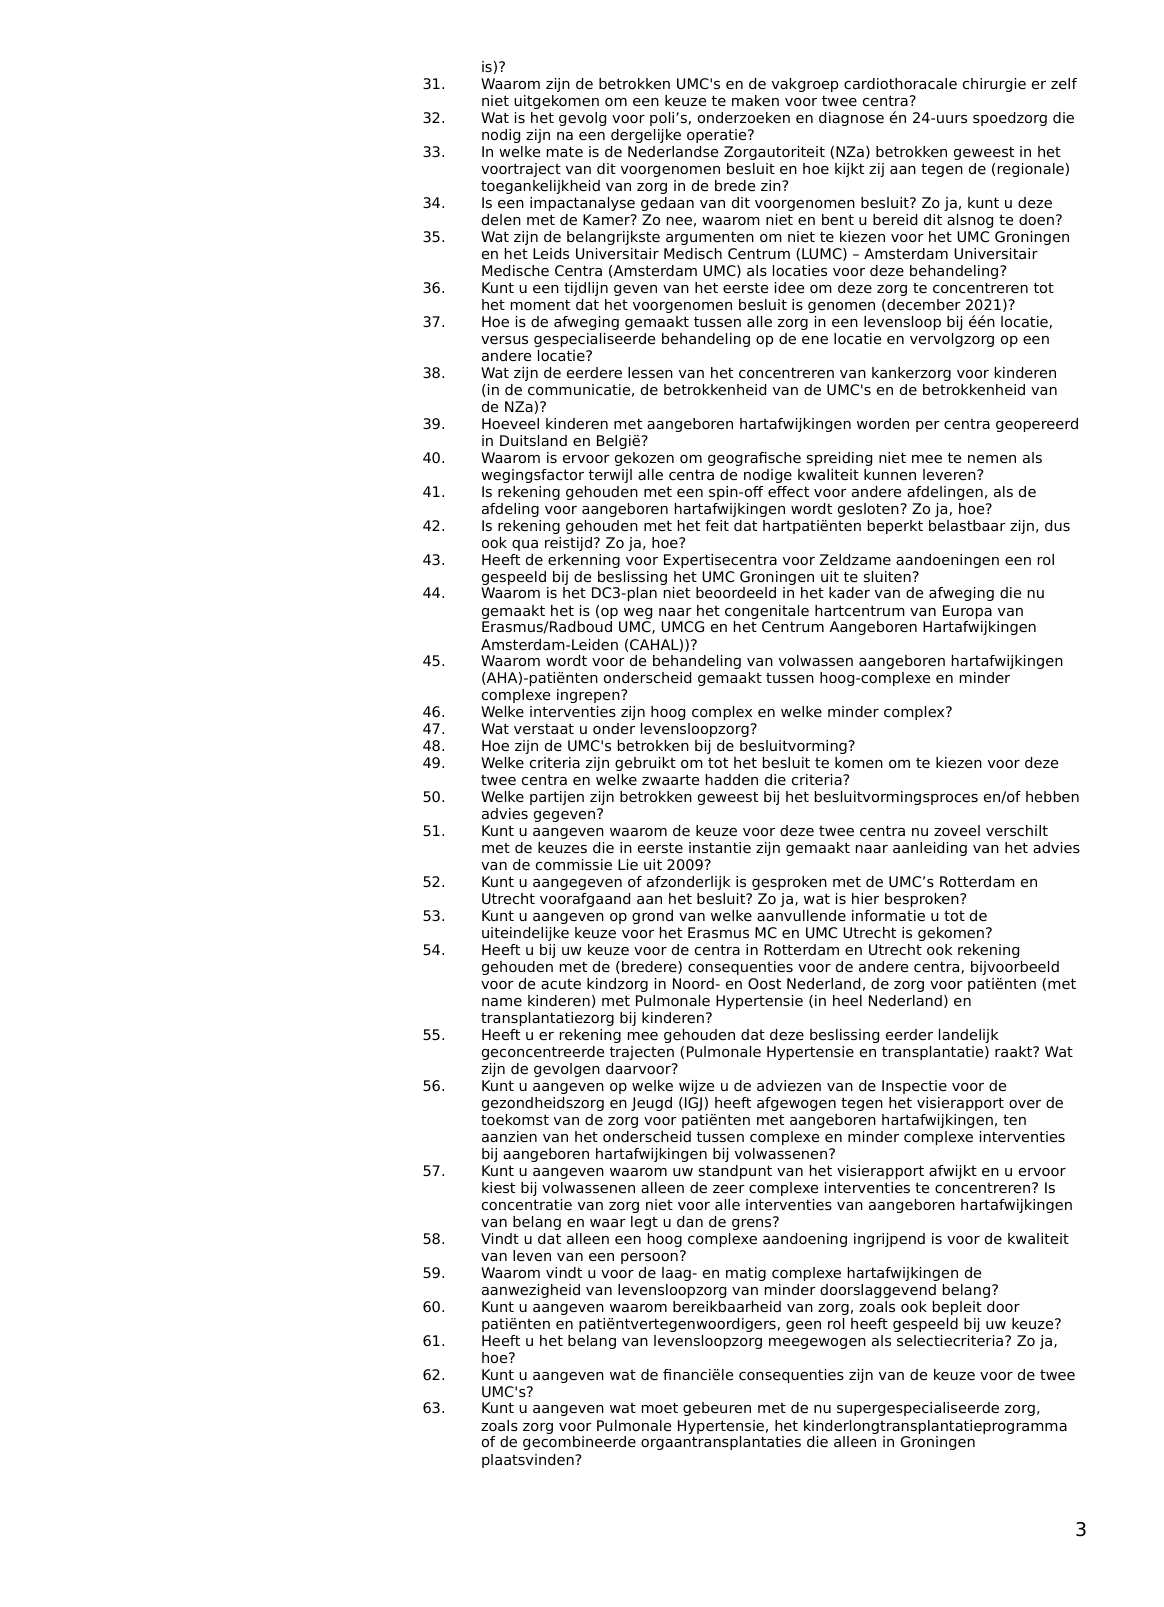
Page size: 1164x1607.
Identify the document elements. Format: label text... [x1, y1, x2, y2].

table_cell Kunt u aangeven op welke wijze u de adviezen van de Inspectie voor de gezondheidszorg en Jeugd (IGJ) heeft afgewogen tegen het visierapport over de toekomst van de zorg voor patiënten met aangeboren hartafwijkingen, ten aanzien van het onderscheid tussen complexe en minder complexe interventies bij aangeboren hartafwijkingen bij volwassenen? [475, 1078, 1087, 1163]
table_cell 36. [422, 280, 475, 314]
table_cell 34. [422, 195, 475, 229]
table_cell 52. [422, 874, 475, 908]
table_cell Is rekening gehouden met een spin-off effect voor andere afdelingen, als de afdeling voor aangeboren hartafwijkingen wordt gesloten? Zo ja, hoe? [475, 484, 1087, 517]
table_cell 32. [422, 110, 475, 144]
table_cell 31. [422, 76, 475, 110]
table_cell Kunt u aangeven op grond van welke aanvullende informatie u tot de uiteindelijke keuze voor het Erasmus MC en UMC Utrecht is gekomen? [475, 908, 1087, 942]
table_cell Is een impactanalyse gedaan van dit voorgenomen besluit? Zo ja, kunt u deze delen met de Kamer? Zo nee, waarom niet en bent u bereid dit alsnog te doen? [475, 195, 1087, 229]
table_cell 42. [422, 518, 475, 551]
table_cell 59. [422, 1265, 475, 1298]
table_cell Wat verstaat u onder levensloopzorg? [475, 721, 1087, 738]
table_cell Waarom is het DC3-plan niet beoordeeld in het kader van de afweging die nu gemaakt het is (op weg naar het congenitale hartcentrum van Europa van Erasmus/Radboud UMC, UMCG en het Centrum Aangeboren Hartafwijkingen Amsterdam-Leiden (CAHAL))? [475, 585, 1087, 653]
table_cell Waarom zijn de betrokken UMC's en de vakgroep cardiothoracale chirurgie er zelf niet uitgekomen om een keuze te maken voor twee centra? [475, 76, 1087, 110]
table_cell Kunt u aangegeven of afzonderlijk is gesproken met de UMC’s Rotterdam en Utrecht voorafgaand aan het besluit? Zo ja, wat is hier besproken? [475, 874, 1087, 908]
table_cell 43. [422, 551, 475, 585]
table_cell 60. [422, 1299, 475, 1332]
table_cell 48. [422, 738, 475, 755]
table_cell 39. [422, 416, 475, 449]
table_cell Kunt u aangeven waarom de keuze voor deze twee centra nu zoveel verschilt met de keuzes die in eerste instantie zijn gemaakt naar aanleiding van het advies van de commissie Lie uit 2009? [475, 823, 1087, 874]
table_cell 55. [422, 1027, 475, 1078]
table_cell Welke criteria zijn gebruikt om tot het besluit te komen om te kiezen voor deze twee centra en welke zwaarte hadden die criteria? [475, 755, 1087, 789]
table_cell 56. [422, 1078, 475, 1163]
table_cell Kunt u aangeven waarom uw standpunt van het visierapport afwijkt en u ervoor kiest bij volwassenen alleen de zeer complexe interventies te concentreren? Is concentratie van zorg niet voor alle interventies van aangeboren hartafwijkingen van belang en waar legt u dan de grens? [475, 1163, 1087, 1231]
table_cell 47. [422, 721, 475, 738]
table_cell 58. [422, 1231, 475, 1264]
table_cell Kunt u aangeven wat moet gebeuren met de nu supergespecialiseerde zorg, zoals zorg voor Pulmonale Hypertensie, het kinderlongtransplantatieprogramma of de gecombineerde orgaantransplantaties die alleen in Groningen plaatsvinden? [475, 1400, 1087, 1468]
table_cell Waarom vindt u voor de laag- en matig complexe hartafwijkingen de aanwezigheid van levensloopzorg van minder doorslaggevend belang? [475, 1265, 1087, 1298]
table_cell 40. [422, 450, 475, 483]
table_cell 37. [422, 314, 475, 365]
table_cell Heeft u bij uw keuze voor de centra in Rotterdam en Utrecht ook rekening gehouden met de (bredere) consequenties voor de andere centra, bijvoorbeeld voor de acute kindzorg in Noord- en Oost Nederland, de zorg voor patiënten (met name kinderen) met Pulmonale Hypertensie (in heel Nederland) en transplantatiezorg bij kinderen? [475, 942, 1087, 1027]
table_cell is)? [475, 59, 1087, 76]
table_cell 35. [422, 229, 475, 280]
table_cell Hoe zijn de UMC's betrokken bij de besluitvorming? [475, 738, 1087, 755]
table_cell 62. [422, 1366, 475, 1400]
table_cell Hoe is de afweging gemaakt tussen alle zorg in een levensloop bij één locatie, versus gespecialiseerde behandeling op de ene locatie en vervolgzorg op een andere locatie? [475, 314, 1087, 365]
table_cell 50. [422, 789, 475, 823]
table_cell Is rekening gehouden met het feit dat hartpatiënten beperkt belastbaar zijn, dus ook qua reistijd? Zo ja, hoe? [475, 518, 1087, 551]
table_cell Wat is het gevolg voor poli’s, onderzoeken en diagnose én 24-uurs spoedzorg die nodig zijn na een dergelijke operatie? [475, 110, 1087, 144]
table_cell Kunt u een tijdlijn geven van het eerste idee om deze zorg te concentreren tot het moment dat het voorgenomen besluit is genomen (december 2021)? [475, 280, 1087, 314]
table_cell Welke interventies zijn hoog complex en welke minder complex? [475, 704, 1087, 721]
table_cell Wat zijn de belangrijkste argumenten om niet te kiezen voor het UMC Groningen en het Leids Universitair Medisch Centrum (LUMC) – Amsterdam Universitair Medische Centra (Amsterdam UMC) als locaties voor deze behandeling? [475, 229, 1087, 280]
table_cell 57. [422, 1163, 475, 1231]
table_cell 46. [422, 704, 475, 721]
table_cell Heeft u het belang van levensloopzorg meegewogen als selectiecriteria? Zo ja, hoe? [475, 1333, 1087, 1366]
table_cell Waarom wordt voor de behandeling van volwassen aangeboren hartafwijkingen (AHA)-patiënten onderscheid gemaakt tussen hoog-complexe en minder complexe ingrepen? [475, 653, 1087, 704]
table_cell 53. [422, 908, 475, 942]
table_cell Vindt u dat alleen een hoog complexe aandoening ingrijpend is voor de kwaliteit van leven van een persoon? [475, 1231, 1087, 1264]
table_cell 38. [422, 365, 475, 416]
table_cell Kunt u aangeven wat de financiële consequenties zijn van de keuze voor de twee UMC's? [475, 1366, 1087, 1400]
table_cell Hoeveel kinderen met aangeboren hartafwijkingen worden per centra geopereerd in Duitsland en België? [475, 416, 1087, 449]
table_cell Wat zijn de eerdere lessen van het concentreren van kankerzorg voor kinderen (in de communicatie, de betrokkenheid van de UMC's en de betrokkenheid van de NZa)? [475, 365, 1087, 416]
table_cell 63. [422, 1400, 475, 1468]
table_cell Kunt u aangeven waarom bereikbaarheid van zorg, zoals ook bepleit door patiënten en patiëntvertegenwoordigers, geen rol heeft gespeeld bij uw keuze? [475, 1299, 1087, 1332]
table_cell 49. [422, 755, 475, 789]
table_cell Heeft de erkenning voor Expertisecentra voor Zeldzame aandoeningen een rol gespeeld bij de beslissing het UMC Groningen uit te sluiten? [475, 551, 1087, 585]
table_cell 41. [422, 484, 475, 517]
table_cell 54. [422, 942, 475, 1027]
table_cell 51. [422, 823, 475, 874]
table_cell In welke mate is de Nederlandse Zorgautoriteit (NZa) betrokken geweest in het voortraject van dit voorgenomen besluit en hoe kijkt zij aan tegen de (regionale) toegankelijkheid van zorg in de brede zin? [475, 144, 1087, 195]
table_cell 33. [422, 144, 475, 195]
table_cell [422, 59, 475, 76]
table_cell Welke partijen zijn betrokken geweest bij het besluitvormingsproces en/of hebben advies gegeven? [475, 789, 1087, 823]
table_cell Waarom is ervoor gekozen om geografische spreiding niet mee te nemen als wegingsfactor terwijl alle centra de nodige kwaliteit kunnen leveren? [475, 450, 1087, 483]
table_cell 61. [422, 1333, 475, 1366]
table_cell Heeft u er rekening mee gehouden dat deze beslissing eerder landelijk geconcentreerde trajecten (Pulmonale Hypertensie en transplantatie) raakt? Wat zijn de gevolgen daarvoor? [475, 1027, 1087, 1078]
table_cell 44. [422, 585, 475, 653]
table_cell 45. [422, 653, 475, 704]
